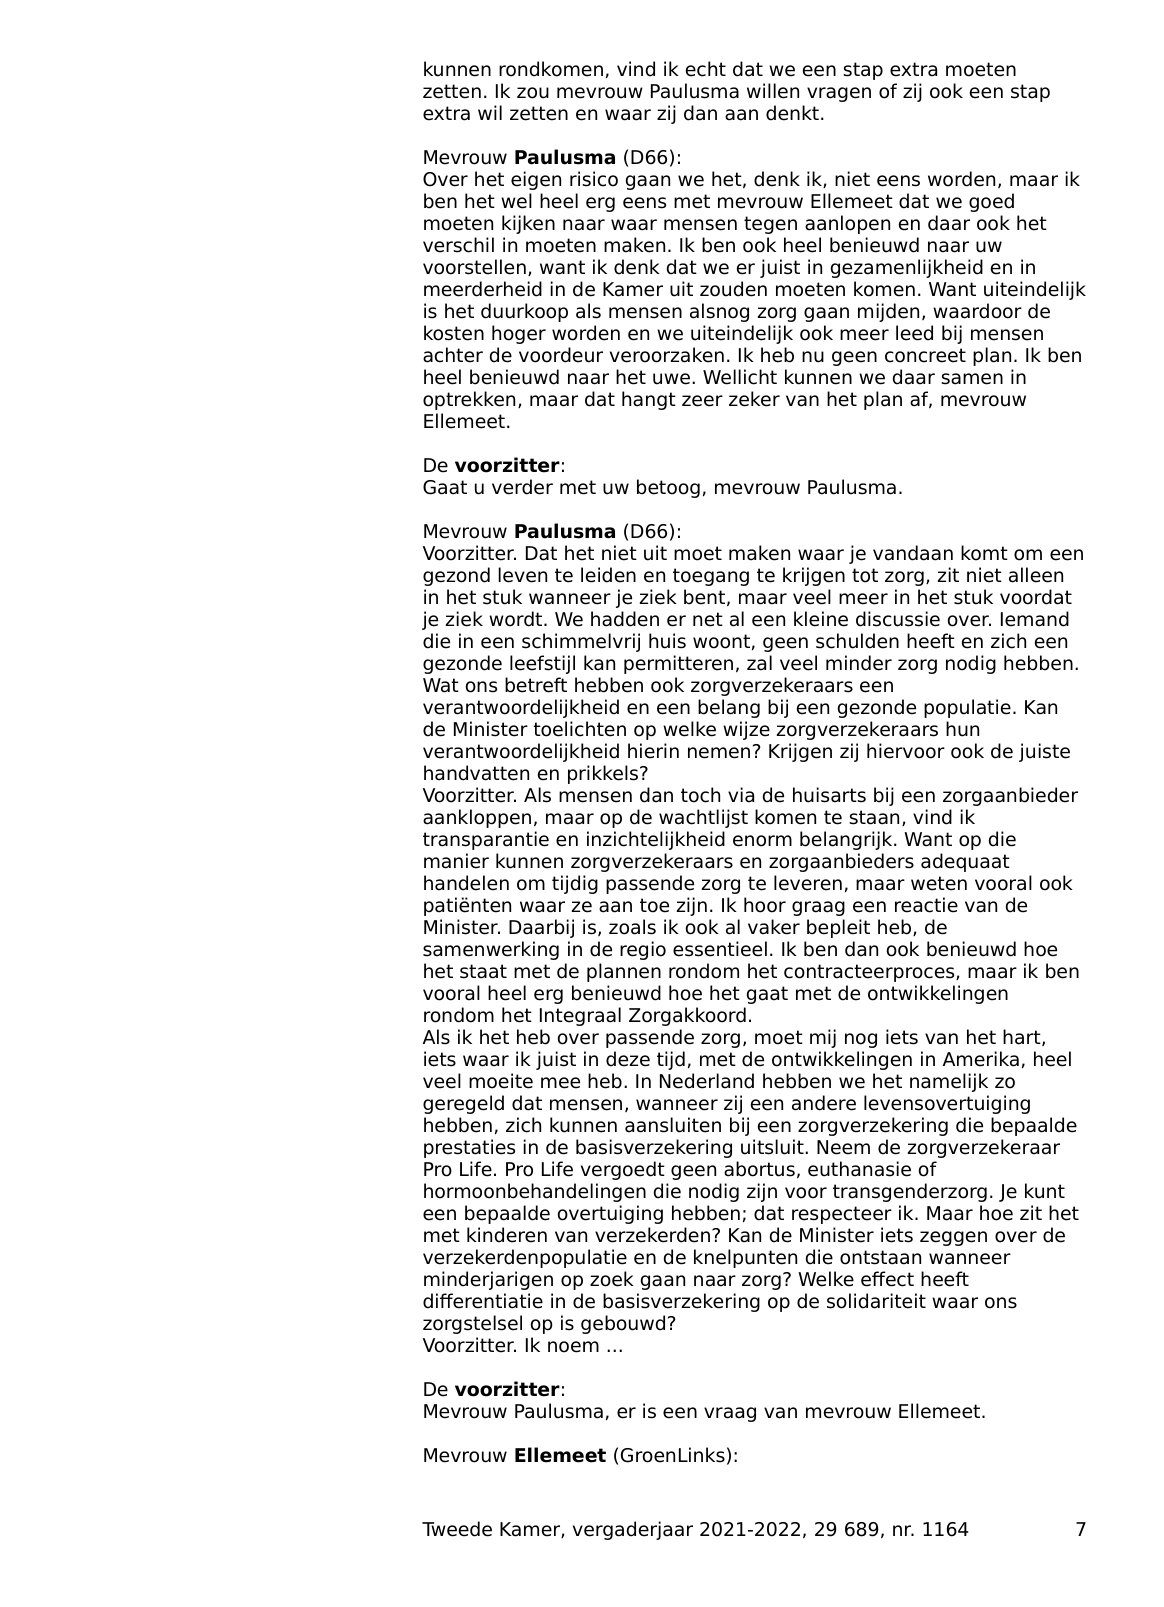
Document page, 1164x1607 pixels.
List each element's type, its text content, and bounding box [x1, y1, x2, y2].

text Voorzitter. Als mensen dan toch via de huisarts bij een zorgaanbieder aankloppen, maar op de wachtlijst komen te staan, vind ik transparantie en inzichtelijkheid enorm belangrijk. Want op die manier kunnen zorgverzekeraars en zorgaanbieders adequaat handelen om tijdig passende zorg te leveren, maar weten vooral ook patiënten waar ze aan toe zijn. Ik hoor graag een reactie van de Minister. Daarbij is, zoals ik ook al vaker bepleit heb, de samenwerking in de regio essentieel. Ik ben dan ook benieuwd hoe het staat met de plannen rondom het contracteerproces, maar ik ben vooral heel erg benieuwd hoe het gaat met de ontwikkelingen rondom het Integraal Zorgakkoord. [422, 785, 1087, 1027]
text Mevrouw Ellemeet (GroenLinks): [422, 1445, 1087, 1467]
text De voorzitter: [422, 1379, 1087, 1401]
text Gaat u verder met uw betoog, mevrouw Paulusma. [422, 477, 1087, 499]
text kunnen rondkomen, vind ik echt dat we een stap extra moeten zetten. Ik zou mevrouw Paulusma willen vragen of zij ook een stap extra wil zetten en waar zij dan aan denkt. [422, 59, 1087, 125]
text Over het eigen risico gaan we het, denk ik, niet eens worden, maar ik ben het wel heel erg eens met mevrouw Ellemeet dat we goed moeten kijken naar waar mensen tegen aanlopen en daar ook het verschil in moeten maken. Ik ben ook heel benieuwd naar uw voorstellen, want ik denk dat we er juist in gezamenlijkheid en in meerderheid in de Kamer uit zouden moeten komen. Want uiteindelijk is het duurkoop als mensen alsnog zorg gaan mijden, waardoor de kosten hoger worden en we uiteindelijk ook meer leed bij mensen achter de voordeur veroorzaken. Ik heb nu geen concreet plan. Ik ben heel benieuwd naar het uwe. Wellicht kunnen we daar samen in optrekken, maar dat hangt zeer zeker van het plan af, mevrouw Ellemeet. [422, 169, 1087, 433]
text De voorzitter: [422, 455, 1087, 477]
text Mevrouw Paulusma (D66): [422, 147, 1087, 169]
text Voorzitter. Dat het niet uit moet maken waar je vandaan komt om een gezond leven te leiden en toegang te krijgen tot zorg, zit niet alleen in het stuk wanneer je ziek bent, maar veel meer in het stuk voordat je ziek wordt. We hadden er net al een kleine discussie over. Iemand die in een schimmelvrij huis woont, geen schulden heeft en zich een gezonde leefstijl kan permitteren, zal veel minder zorg nodig hebben. Wat ons betreft hebben ook zorgverzekeraars een verantwoordelijkheid en een belang bij een gezonde populatie. Kan de Minister toelichten op welke wijze zorgverzekeraars hun verantwoordelijkheid hierin nemen? Krijgen zij hiervoor ook de juiste handvatten en prikkels? [422, 543, 1087, 785]
text Mevrouw Paulusma, er is een vraag van mevrouw Ellemeet. [422, 1401, 1087, 1423]
text Mevrouw Paulusma (D66): [422, 521, 1087, 543]
text Voorzitter. Ik noem ... [422, 1334, 1087, 1356]
text Als ik het heb over passende zorg, moet mij nog iets van het hart, iets waar ik juist in deze tijd, met de ontwikkelingen in Amerika, heel veel moeite mee heb. In Nederland hebben we het namelijk zo geregeld dat mensen, wanneer zij een andere levensovertuiging hebben, zich kunnen aansluiten bij een zorgverzekering die bepaalde prestaties in de basisverzekering uitsluit. Neem de zorgverzekeraar Pro Life. Pro Life vergoedt geen abortus, euthanasie of hormoonbehandelingen die nodig zijn voor transgenderzorg. Je kunt een bepaalde overtuiging hebben; dat respecteer ik. Maar hoe zit het met kinderen van verzekerden? Kan de Minister iets zeggen over de verzekerdenpopulatie en de knelpunten die ontstaan wanneer minderjarigen op zoek gaan naar zorg? Welke effect heeft differentiatie in de basisverzekering op de solidariteit waar ons zorgstelsel op is gebouwd? [422, 1027, 1087, 1334]
